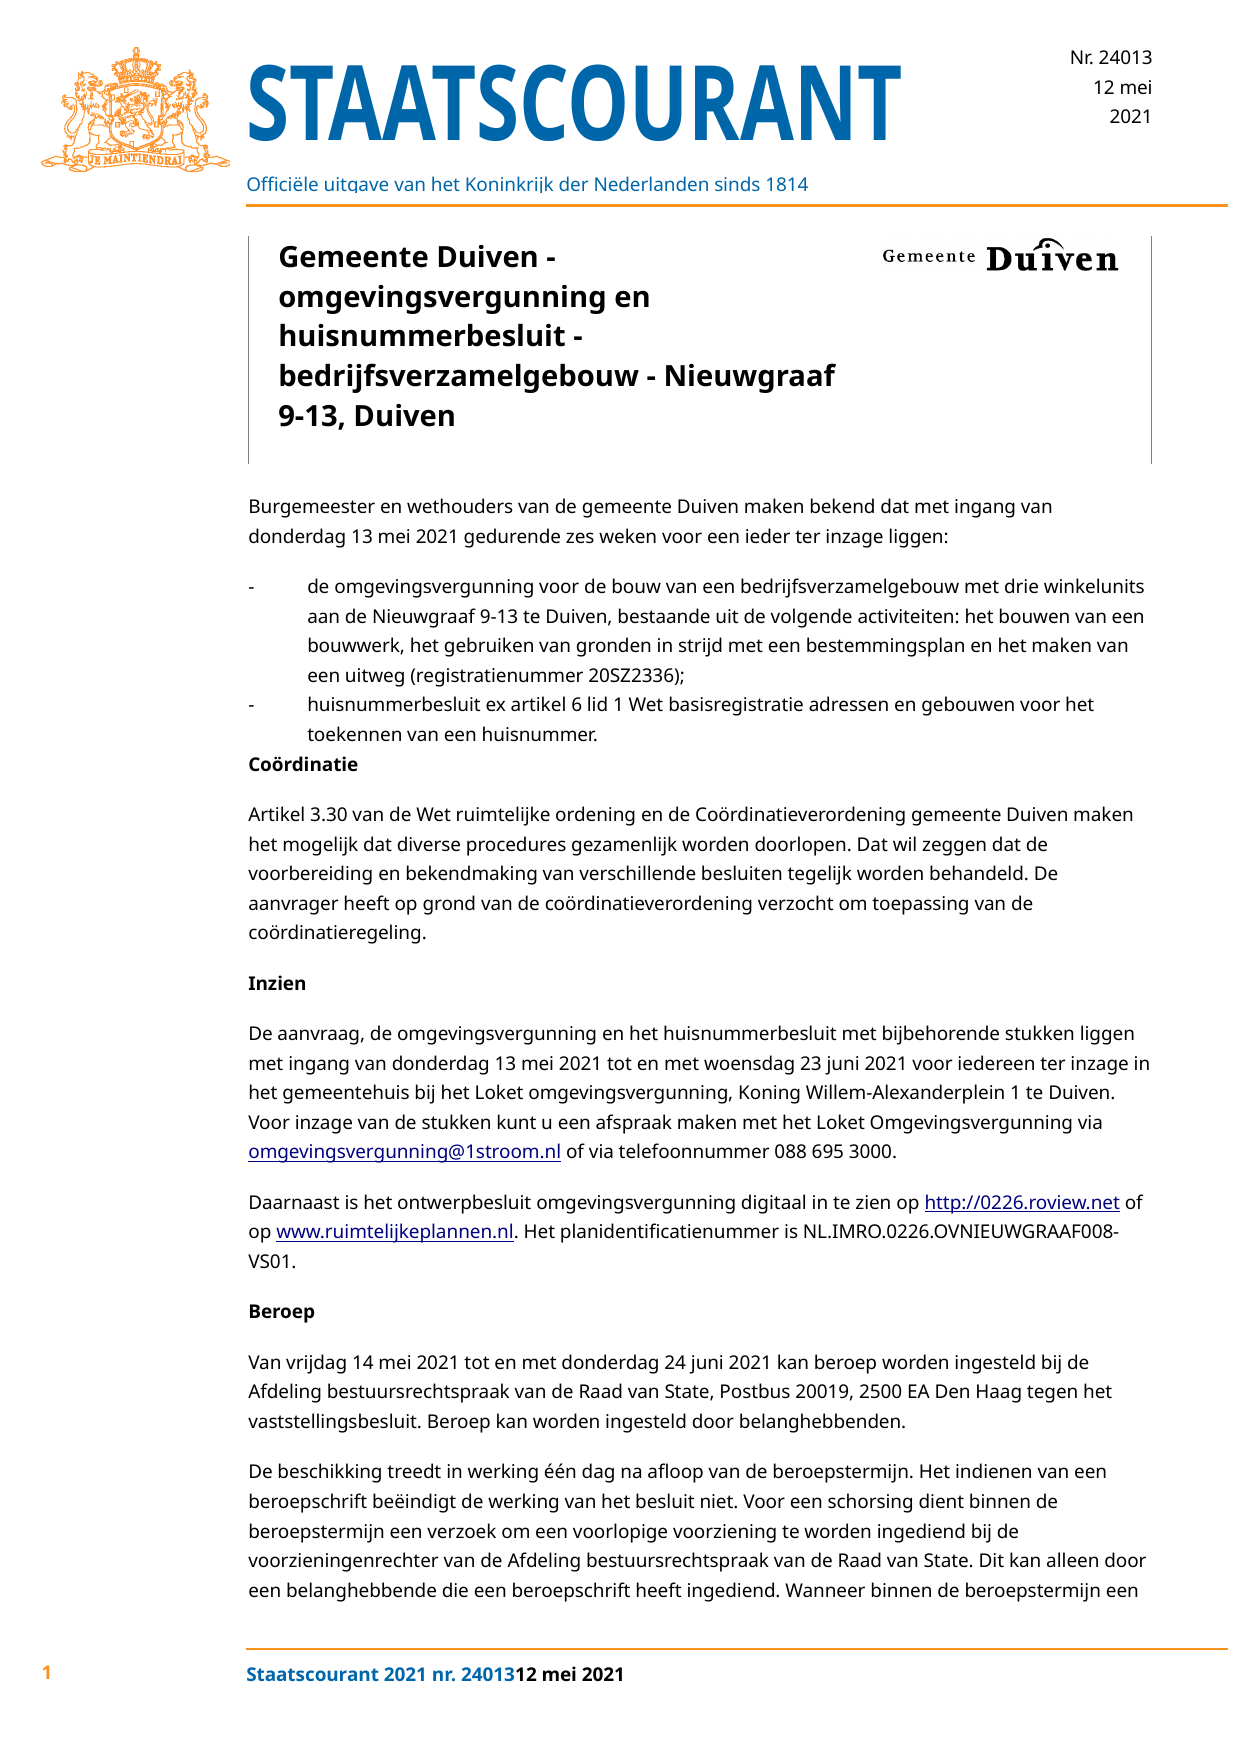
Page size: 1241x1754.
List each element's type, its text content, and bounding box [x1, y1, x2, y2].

text Daarnaast is het ontwerpbesluit omgevingsvergunning digitaal in te zien op http://0226.roview.net of op www.ruimtelijkeplannen.nl. Het planidentificatienummer is NL.IMRO.0226.OVNIEUWGRAAF008-VS01. [248, 1189, 1152, 1274]
text Burgemeester en wethouders van de gemeente Duiven maken bekend dat met ingang van donderdag 13 mei 2021 gedurende zes weken voor een ieder ter inzage liggen: [248, 493, 1152, 549]
text Beroep [248, 1299, 1152, 1324]
text Artikel 3.30 van de Wet ruimtelijke ordening en de Coördinatieverordening gemeente Duiven maken het mogelijk dat diverse procedures gezamenlijk worden doorlopen. Dat wil zeggen dat de voorbereiding en bekendmaking van verschillende besluiten tegelijk worden behandeld. De aanvrager heeft op grond van de coördinatieverordening verzocht om toepassing van de coördinatieregeling. [248, 801, 1152, 945]
table_header Gemeente Duiven - omgevingsvergunning en huisnummerbesluit - bedrijfsverzamelgebouw - Nieuwgraaf 9-13, Duiven [249, 236, 850, 464]
list de omgevingsvergunning voor de bouw van een bedrijfsverzamelgebouw met drie winkelunits aan de Nieuwgraaf 9-13 te Duiven, bestaande uit de volgende activiteiten: het bouwen van een bouwwerk, het gebruiken van gronden in strijd met een bestemmingsplan en het maken van een uitweg (registratienummer 20SZ2336); [248, 573, 1152, 688]
table_header [850, 236, 1151, 464]
picture [882, 236, 1119, 271]
text Van vrijdag 14 mei 2021 tot en met donderdag 24 juni 2021 kan beroep worden ingesteld bij de Afdeling bestuursrechtspraak van de Raad van State, Postbus 20019, 2500 EA Den Haag tegen het vaststellingsbesluit. Beroep kan worden ingesteld door belanghebbenden. [248, 1349, 1152, 1434]
picture [41, 47, 231, 172]
text Inzien [248, 970, 1152, 996]
text De aanvraag, de omgevingsvergunning en het huisnummerbesluit met bijbehorende stukken liggen met ingang van donderdag 13 mei 2021 tot en met woensdag 23 juni 2021 voor iedereen ter inzage in het gemeentehuis bij het Loket omgevingsvergunning, Koning Willem-Alexanderplein 1 te Duiven. Voor inzage van de stukken kunt u een afspraak maken met het Loket Omgevingsvergunning via omgevingsvergunning@1stroom.nl of via telefoonnummer 088 695 3000. [248, 1020, 1152, 1164]
list huisnummerbesluit ex artikel 6 lid 1 Wet basisregistratie adressen en gebouwen voor het toekennen van een huisnummer. [248, 692, 1152, 747]
text De beschikking treedt in werking één dag na afloop van de beroepstermijn. Het indienen van een beroepschrift beëindigt de werking van het besluit niet. Voor een schorsing dient binnen de beroepstermijn een verzoek om een voorlopige voorziening te worden ingediend bij de voorzieningenrechter van de Afdeling bestuursrechtspraak van de Raad van State. Dit kan alleen door een belanghebbende die een beroepschrift heeft ingediend. Wanneer binnen de beroepstermijn een [248, 1459, 1152, 1603]
text Coördinatie [248, 751, 1152, 777]
